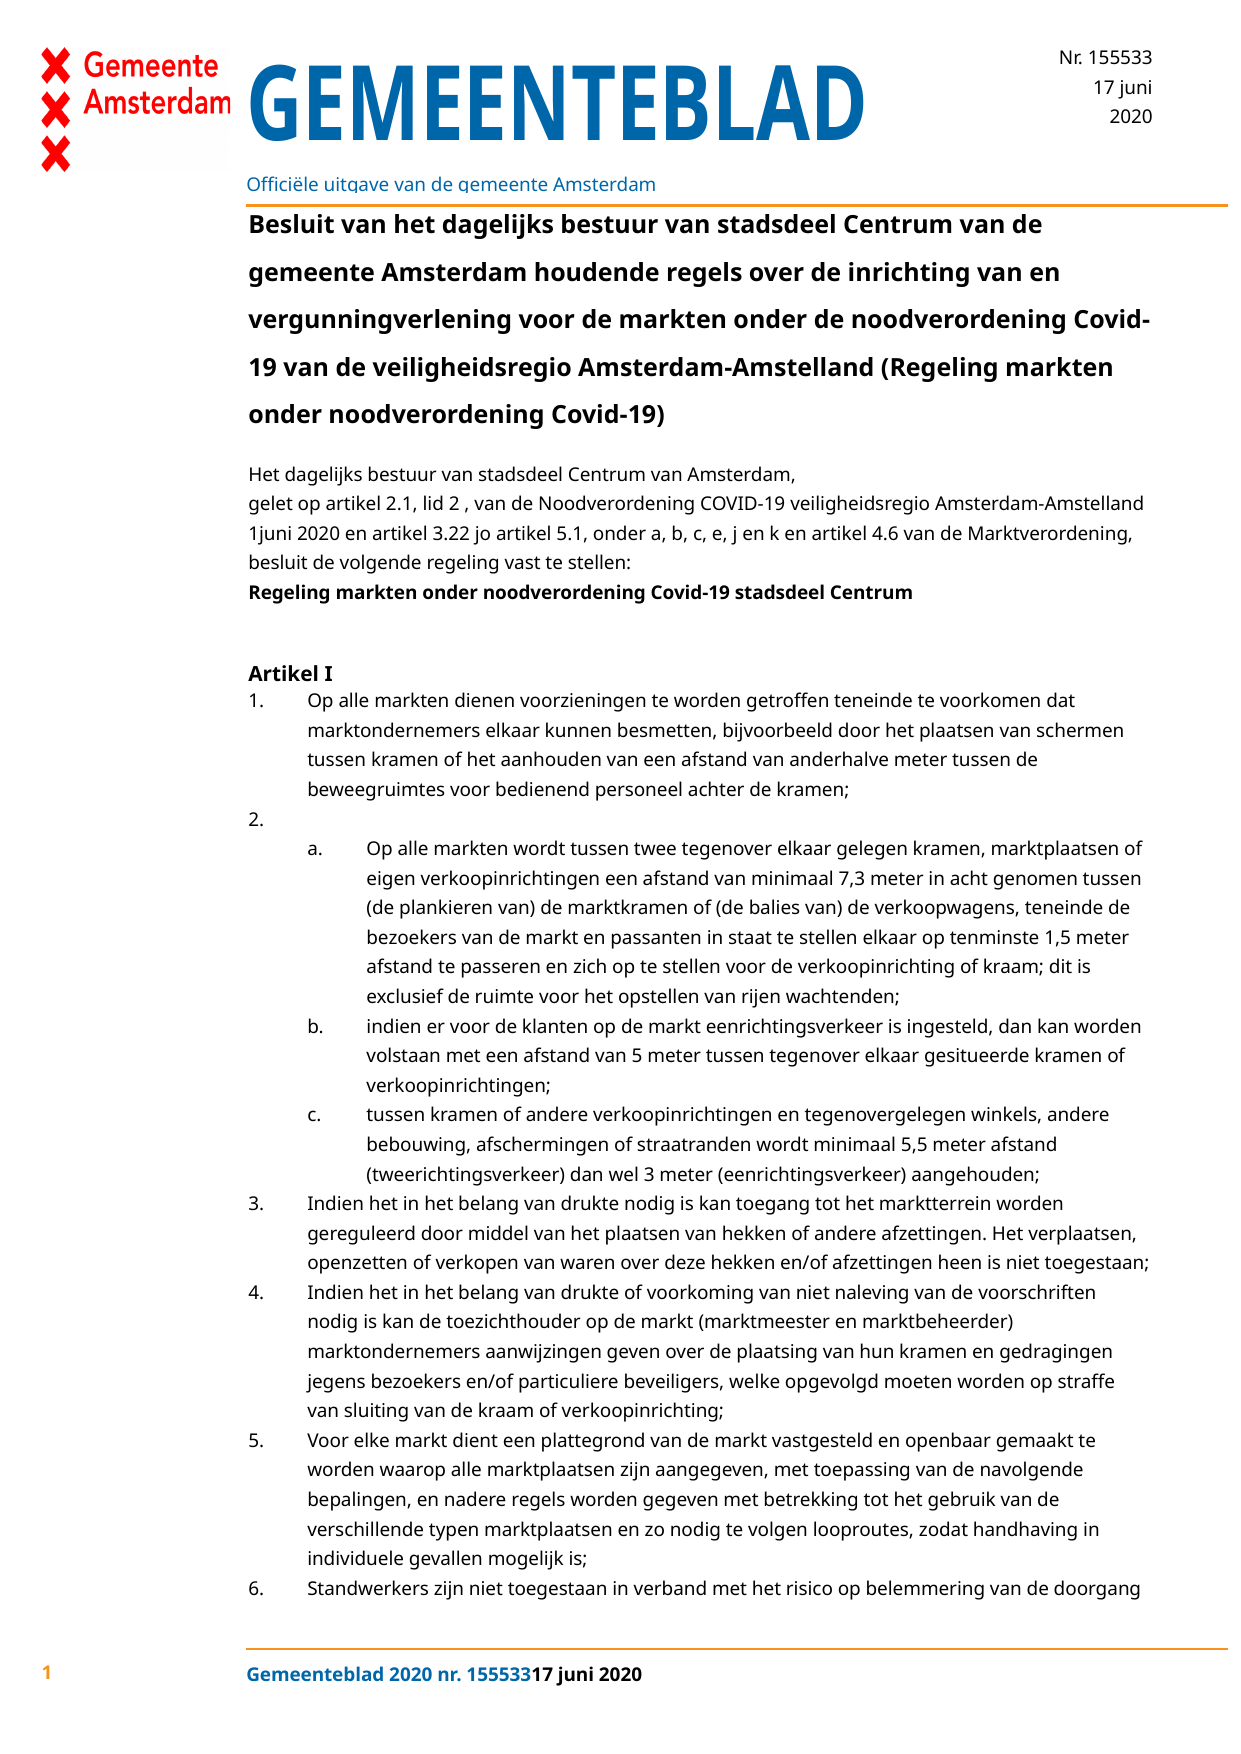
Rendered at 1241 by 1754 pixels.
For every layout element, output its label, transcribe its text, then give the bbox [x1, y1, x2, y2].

list indien er voor de klanten op de markt eenrichtingsverkeer is ingesteld, dan kan worden volstaan met een afstand van 5 meter tussen tegenover elkaar gesitueerde kramen of verkoopinrichtingen; [307, 1013, 1152, 1098]
text Het dagelijks bestuur van stadsdeel Centrum van Amsterdam, [248, 461, 1152, 486]
text Besluit van het dagelijks bestuur van stadsdeel Centrum van de gemeente Amsterdam houdende regels over de inrichting van en vergunningverlening voor de markten onder de noodverordening Covid-19 van de veiligheidsregio Amsterdam-Amstelland (Regeling markten onder noodverordening Covid-19) [248, 207, 1152, 431]
text besluit de volgende regeling vast te stellen: [248, 549, 1152, 575]
list tussen kramen of andere verkoopinrichtingen en tegenovergelegen winkels, andere bebouwing, afschermingen of straatranden wordt minimaal 5,5 meter afstand (tweerichtingsverkeer) dan wel 3 meter (eenrichtingsverkeer) aangehouden; [307, 1102, 1152, 1187]
text gelet op artikel 2.1, lid 2 , van de Noodverordening COVID-19 veiligheidsregio Amsterdam-Amstelland 1juni 2020 en artikel 3.22 jo artikel 5.1, onder a, b, c, e, j en k en artikel 4.6 van de Marktverordening, [248, 490, 1152, 546]
list Op alle markten dienen voorzieningen te worden getroffen teneinde te voorkomen dat marktondernemers elkaar kunnen besmetten, bijvoorbeeld door het plaatsen van schermen tussen kramen of het aanhouden van een afstand van anderhalve meter tussen de beweegruimtes voor bedienend personeel achter de kramen; [248, 687, 1152, 802]
picture [41, 47, 231, 172]
list Op alle markten wordt tussen twee tegenover elkaar gelegen kramen, marktplaatsen of eigen verkoopinrichtingen een afstand van minimaal 7,3 meter in acht genomen tussen (de plankieren van) de marktkramen of (de balies van) de verkoopwagens, teneinde de bezoekers van de markt en passanten in staat te stellen elkaar op tenminste 1,5 meter afstand te passeren en zich op te stellen voor de verkoopinrichting of kraam; dit is exclusief de ruimte voor het opstellen van rijen wachtenden; [307, 835, 1152, 1009]
text Artikel I [248, 659, 1152, 687]
list Indien het in het belang van drukte nodig is kan toegang tot het marktterrein worden gereguleerd door middel van het plaatsen van hekken of andere afzettingen. Het verplaatsen, openzetten of verkopen van waren over deze hekken en/of afzettingen heen is niet toegestaan; [248, 1190, 1152, 1275]
text Regeling markten onder noodverordening Covid-19 stadsdeel Centrum [248, 579, 1152, 605]
list Indien het in het belang van drukte of voorkoming van niet naleving van de voorschriften nodig is kan de toezichthouder op de markt (marktmeester en marktbeheerder) marktondernemers aanwijzingen geven over de plaatsing van hun kramen en gedragingen jegens bezoekers en/of particuliere beveiligers, welke opgevolgd moeten worden op straffe van sluiting van de kraam of verkoopinrichting; [248, 1279, 1152, 1423]
list Voor elke markt dient een plattegrond van de markt vastgesteld en openbaar gemaakt te worden waarop alle marktplaatsen zijn aangegeven, met toepassing van de navolgende bepalingen, en nadere regels worden gegeven met betrekking tot het gebruik van de verschillende typen marktplaatsen en zo nodig te volgen looproutes, zodat handhaving in individuele gevallen mogelijk is; [248, 1427, 1152, 1571]
list Standwerkers zijn niet toegestaan in verband met het risico op belemmering van de doorgang [248, 1575, 1152, 1601]
